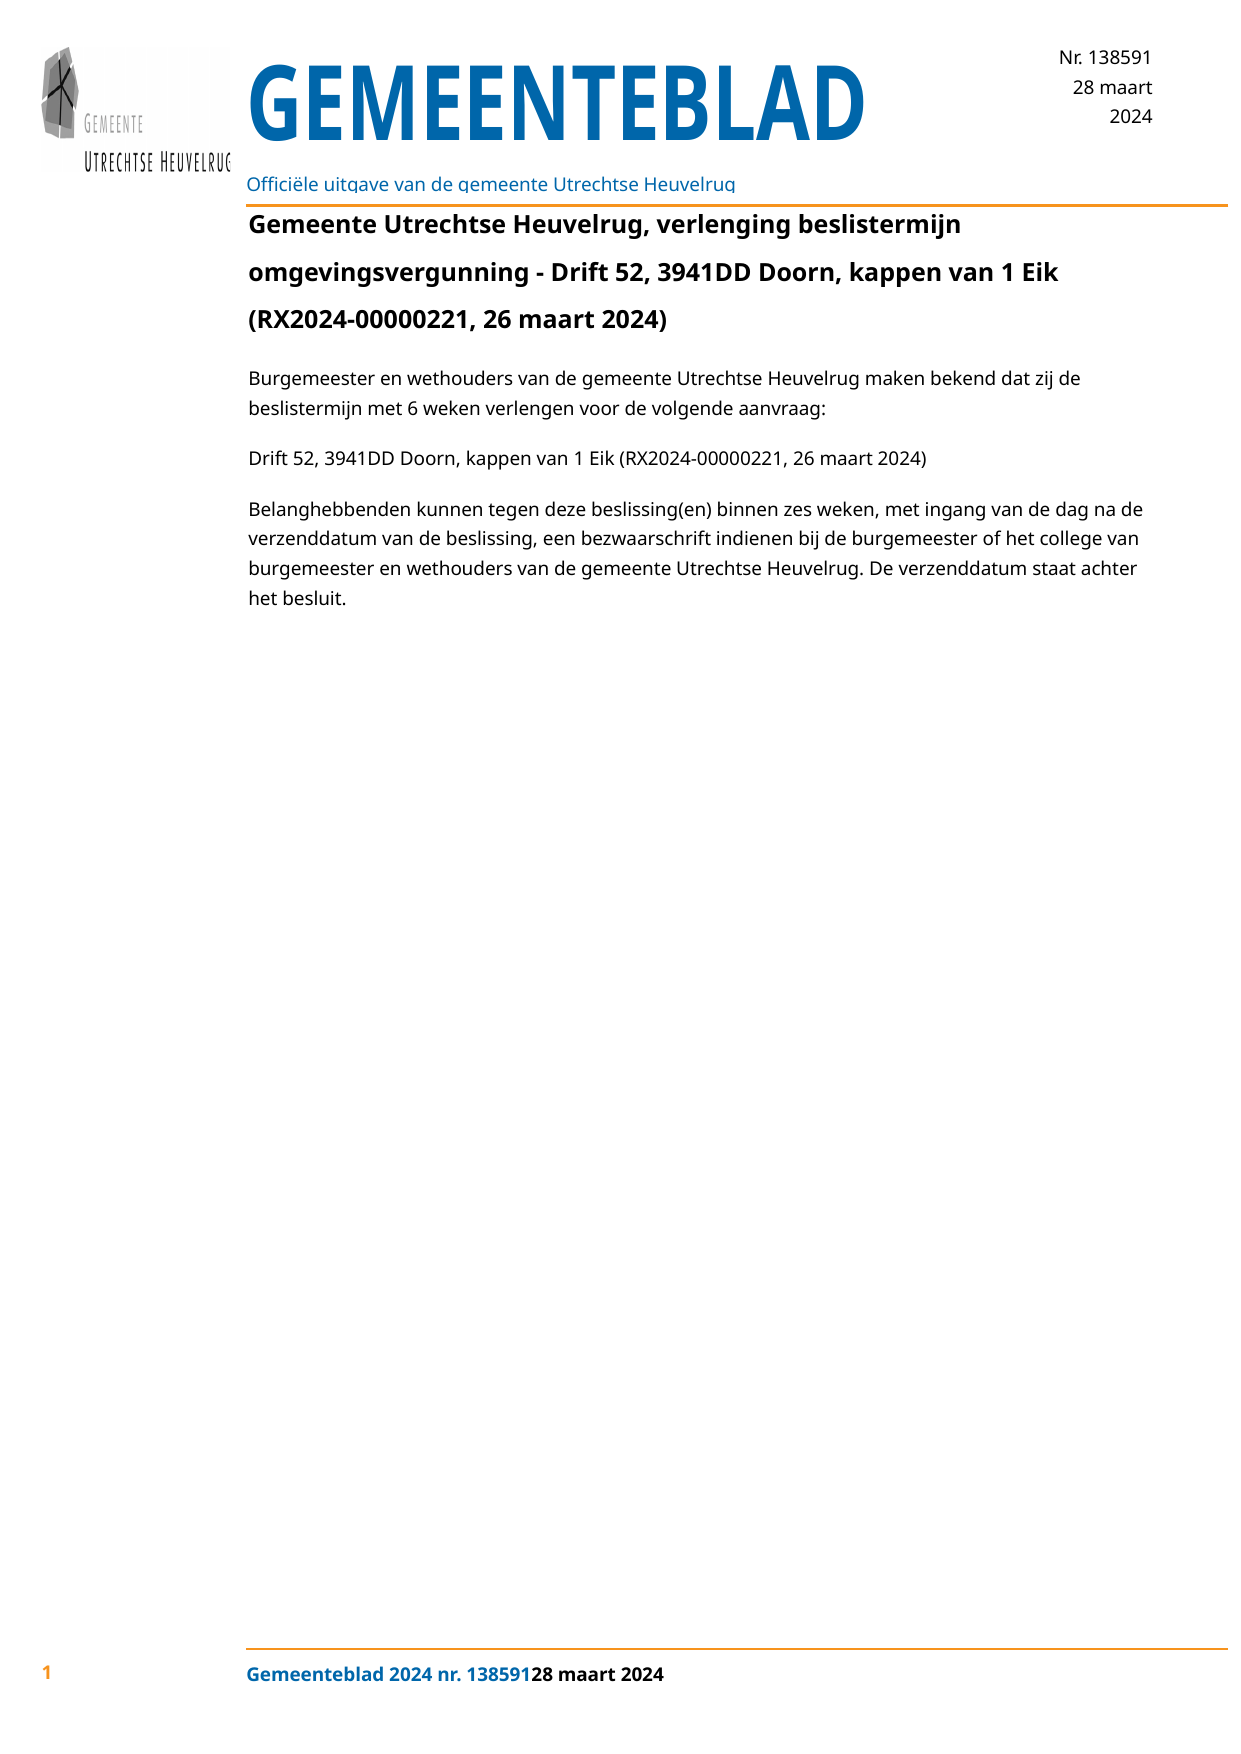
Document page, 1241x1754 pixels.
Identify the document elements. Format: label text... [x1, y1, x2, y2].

text Gemeente Utrechtse Heuvelrug, verlenging beslistermijn omgevingsvergunning - Drift 52, 3941DD Doorn, kappen van 1 Eik (RX2024-00000221, 26 maart 2024) [248, 207, 1152, 336]
text Drift 52, 3941DD Doorn, kappen van 1 Eik (RX2024-00000221, 26 maart 2024) [248, 446, 1152, 471]
text Belanghebbenden kunnen tegen deze beslissing(en) binnen zes weken, met ingang van de dag na de verzenddatum van de beslissing, een bezwaarschrift indienen bij de burgemeester of het college van burgemeester en wethouders van de gemeente Utrechtse Heuvelrug. De verzenddatum staat achter het besluit. [248, 496, 1152, 610]
picture [41, 47, 231, 172]
text Burgemeester en wethouders van de gemeente Utrechtse Heuvelrug maken bekend dat zij de beslistermijn met 6 weken verlengen voor de volgende aanvraag: [248, 366, 1152, 421]
